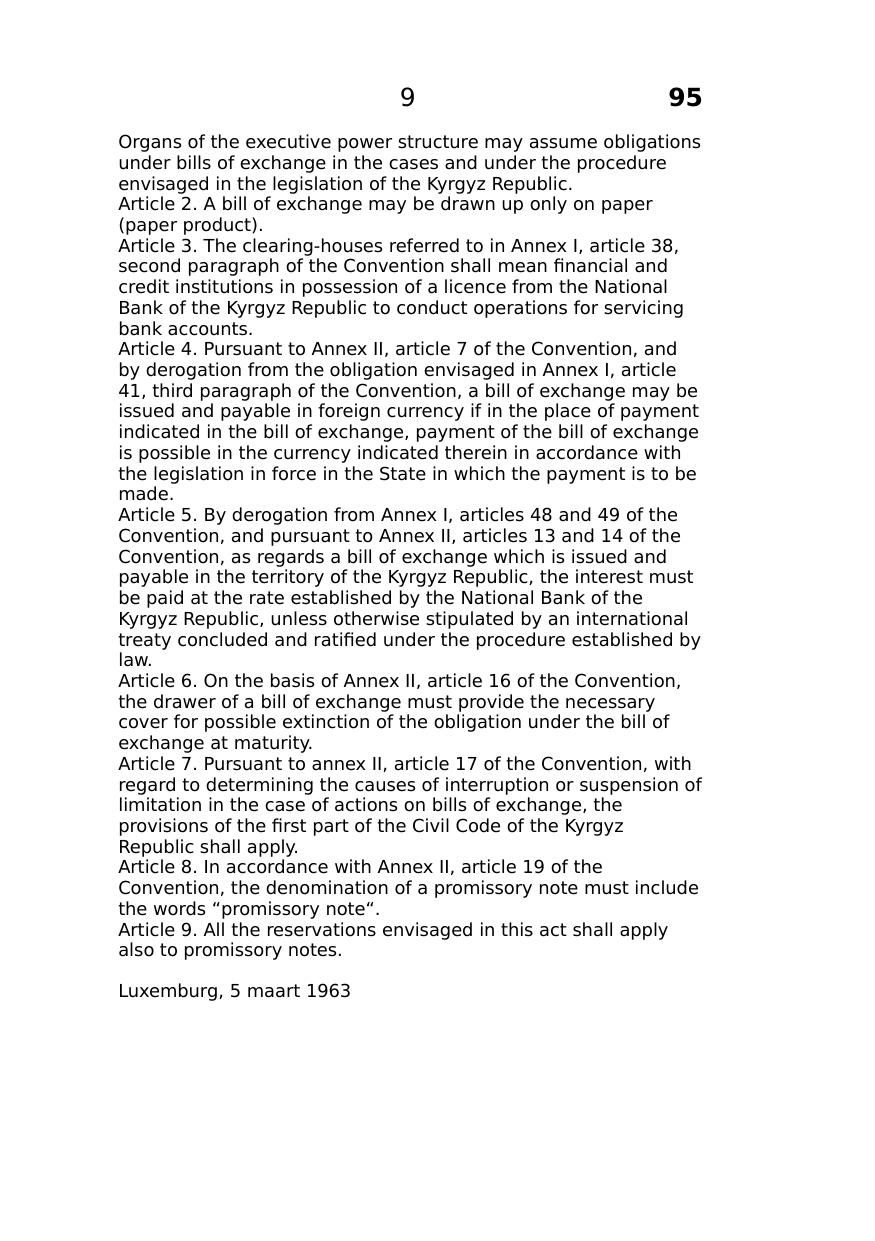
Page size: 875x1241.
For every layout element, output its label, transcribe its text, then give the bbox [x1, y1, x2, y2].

text Luxemburg, 5 maart 1963 [118, 981, 703, 1002]
text Article 7. Pursuant to annex II, article 17 of the Convention, with regard to determining the causes of interruption or suspension of limitation in the case of actions on bills of exchange, the provisions of the first part of the Civil Code of the Kyrgyz Republic shall apply. [118, 754, 703, 857]
text Article 2. A bill of exchange may be drawn up only on paper (paper product). [118, 194, 703, 236]
text Organs of the executive power structure may assume obligations under bills of exchange in the cases and under the procedure envisaged in the legislation of the Kyrgyz Republic. [118, 132, 703, 194]
text Article 5. By derogation from Annex I, articles 48 and 49 of the Convention, and pursuant to Annex II, articles 13 and 14 of the Convention, as regards a bill of exchange which is issued and payable in the territory of the Kyrgyz Republic, the interest must be paid at the rate established by the National Bank of the Kyrgyz Republic, unless otherwise stipulated by an international treaty concluded and ratified under the procedure established by law. [118, 505, 703, 671]
text Article 3. The clearing-houses referred to in Annex I, article 38, second paragraph of the Convention shall mean financial and credit institutions in possession of a licence from the National Bank of the Kyrgyz Republic to conduct operations for servicing bank accounts. [118, 236, 703, 339]
text Article 8. In accordance with Annex II, article 19 of the Convention, the denomination of a promissory note must include the words “promissory note“. [118, 857, 703, 919]
text Article 6. On the basis of Annex II, article 16 of the Convention, the drawer of a bill of exchange must provide the necessary cover for possible extinction of the obligation under the bill of exchange at maturity. [118, 671, 703, 754]
text Article 9. All the reservations envisaged in this act shall apply also to promissory notes. [118, 919, 703, 961]
text Article 4. Pursuant to Annex II, article 7 of the Convention, and by derogation from the obligation envisaged in Annex I, article 41, third paragraph of the Convention, a bill of exchange may be issued and payable in foreign currency if in the place of payment indicated in the bill of exchange, payment of the bill of exchange is possible in the currency indicated therein in accordance with the legislation in force in the State in which the payment is to be made. [118, 339, 703, 505]
